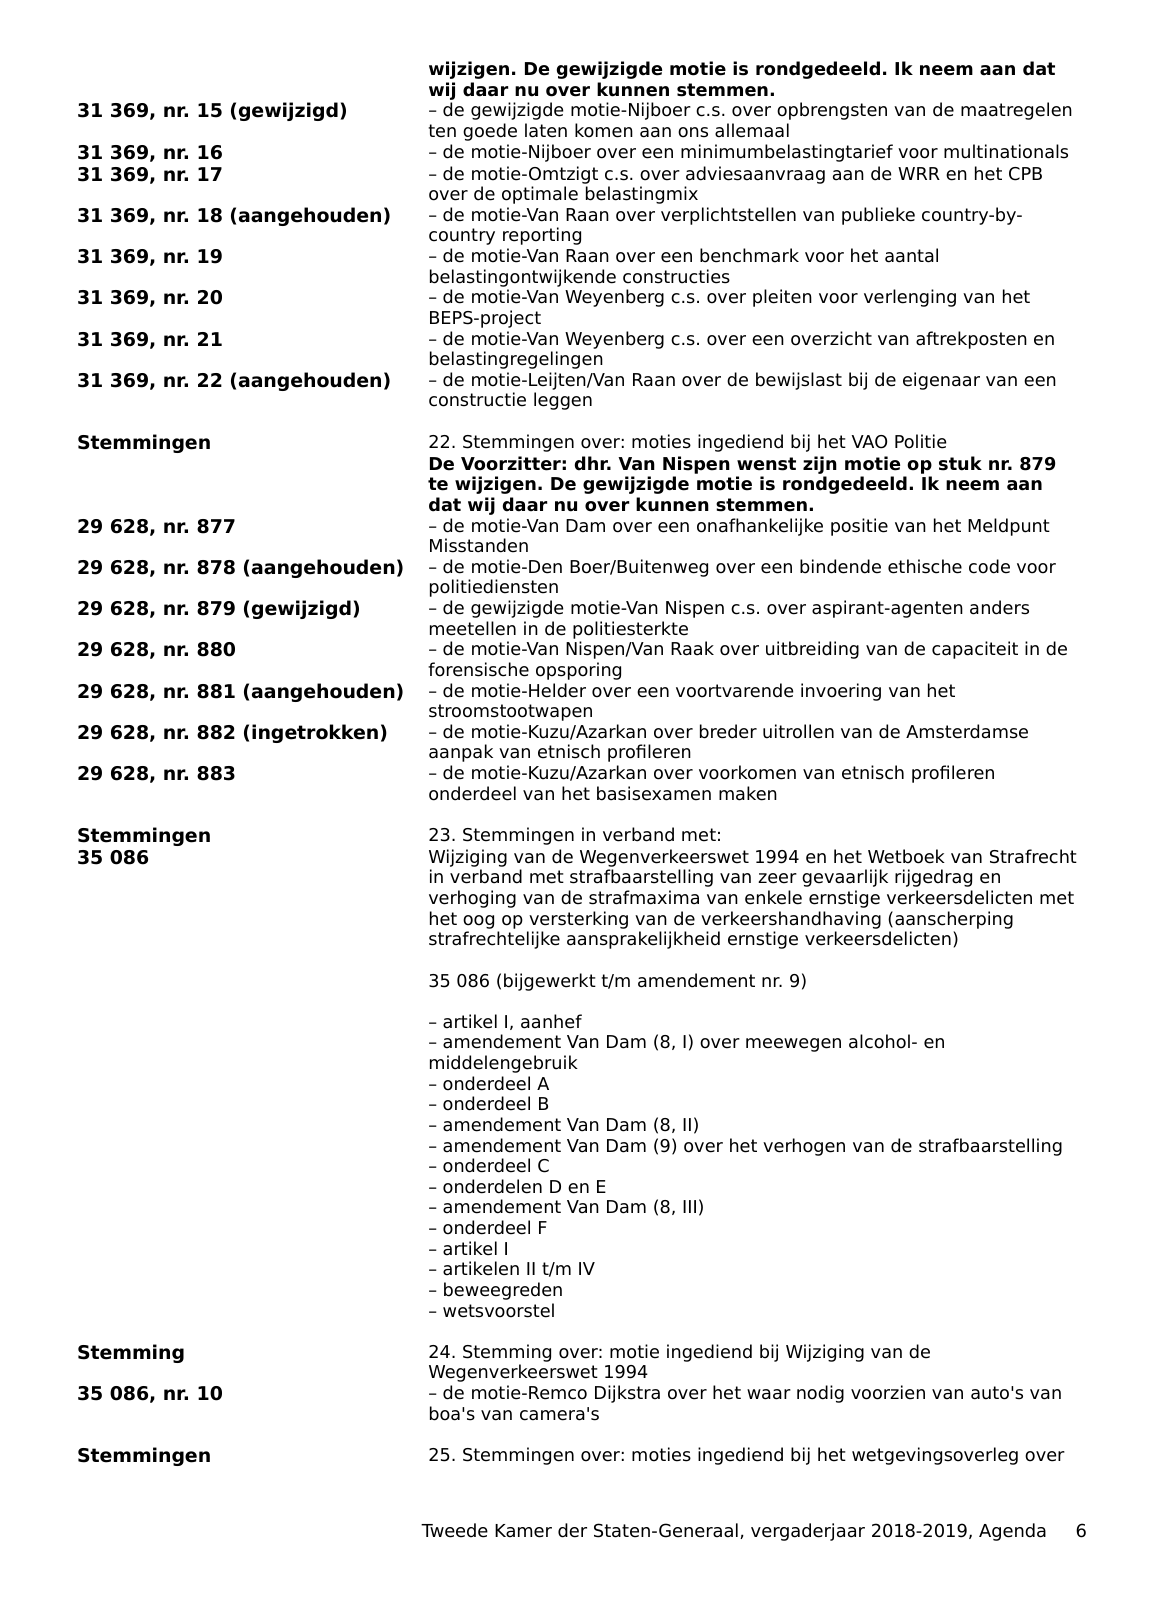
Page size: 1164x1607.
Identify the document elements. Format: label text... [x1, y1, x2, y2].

table_cell [77, 1156, 404, 1177]
table_cell [405, 722, 422, 763]
table_cell [405, 287, 422, 328]
table_cell – beweegreden [422, 1280, 1087, 1301]
table_cell [405, 1033, 422, 1074]
table_cell – onderdelen D en E [422, 1177, 1087, 1197]
table_cell 29 628, nr. 880 [77, 639, 404, 681]
table_cell 35 086 [77, 847, 404, 950]
table_cell [405, 1321, 422, 1342]
table_cell Stemming [77, 1342, 404, 1383]
table_cell [405, 598, 422, 639]
table_cell [405, 1115, 422, 1136]
table_cell [77, 1012, 404, 1032]
table_cell 29 628, nr. 882 (ingetrokken) [77, 722, 404, 763]
table_cell [77, 1115, 404, 1136]
table_cell – onderdeel F [422, 1218, 1087, 1239]
table_cell [405, 454, 422, 516]
table_cell [405, 1445, 422, 1467]
table_cell [405, 1074, 422, 1094]
table_cell [77, 991, 404, 1012]
table_cell [405, 991, 422, 1012]
table_cell [77, 1094, 404, 1115]
table_cell [77, 1136, 404, 1156]
table_cell [77, 411, 404, 432]
table_cell [405, 557, 422, 598]
table_cell [77, 971, 404, 991]
table_cell 29 628, nr. 883 [77, 763, 404, 804]
table_cell [405, 516, 422, 557]
table_cell – de gewijzigde motie-Nijboer c.s. over opbrengsten van de maatregelen ten goede laten komen aan ons allemaal [422, 100, 1087, 142]
table_cell [405, 100, 422, 142]
table_cell 35 086 (bijgewerkt t/m amendement nr. 9) [422, 971, 1087, 991]
table_cell [405, 763, 422, 804]
table_cell – de motie-Van Raan over verplichtstellen van publieke country-by-country reporting [422, 205, 1087, 246]
table_cell [422, 950, 1087, 971]
table_cell [77, 950, 404, 971]
table_cell – de motie-Helder over een voortvarende invoering van het stroomstootwapen [422, 681, 1087, 722]
table_cell 29 628, nr. 881 (aangehouden) [77, 681, 404, 722]
table_cell [77, 1301, 404, 1321]
table_cell [405, 847, 422, 950]
table_cell [77, 59, 404, 100]
table_cell [405, 164, 422, 205]
table_cell [405, 1383, 422, 1424]
table_cell – de motie-Kuzu/Azarkan over breder uitrollen van de Amsterdamse aanpak van etnisch profileren [422, 722, 1087, 763]
table_cell [77, 804, 404, 825]
table_cell [77, 1198, 404, 1218]
table_cell – artikelen II t/m IV [422, 1259, 1087, 1280]
table_cell [405, 142, 422, 163]
table_cell – de motie-Van Dam over een onafhankelijke positie van het Meldpunt Misstanden [422, 516, 1087, 557]
table_cell [405, 950, 422, 971]
table_cell Wijziging van de Wegenverkeerswet 1994 en het Wetboek van Strafrecht in verband met strafbaarstelling van zeer gevaarlijk rijgedrag en verhoging van de strafmaxima van enkele ernstige verkeersdelicten met het oog op versterking van de verkeershandhaving (aanscherping strafrechtelijke aansprakelijkheid ernstige verkeersdelicten) [422, 847, 1087, 950]
table_cell – onderdeel C [422, 1156, 1087, 1177]
table_cell 23. Stemmingen in verband met: [422, 825, 1087, 847]
table_cell [405, 825, 422, 847]
table_cell – de motie-Remco Dijkstra over het waar nodig voorzien van auto's van boa's van camera's [422, 1383, 1087, 1424]
table_cell Stemmingen [77, 432, 404, 454]
table_cell – de motie-Kuzu/Azarkan over voorkomen van etnisch profileren onderdeel van het basisexamen maken [422, 763, 1087, 804]
table_cell [405, 971, 422, 991]
table_cell [77, 1259, 404, 1280]
table_cell [422, 804, 1087, 825]
table_cell 35 086, nr. 10 [77, 1383, 404, 1424]
table_cell Stemmingen [77, 825, 404, 847]
table_cell – de motie-Van Nispen/Van Raak over uitbreiding van de capaciteit in de forensische opsporing [422, 639, 1087, 681]
table_cell [77, 1239, 404, 1259]
table_cell 31 369, nr. 20 [77, 287, 404, 328]
table_cell [405, 1342, 422, 1383]
table_cell – amendement Van Dam (8, I) over meewegen alcohol- en middelengebruik [422, 1033, 1087, 1074]
table_cell 31 369, nr. 17 [77, 164, 404, 205]
table_cell 29 628, nr. 879 (gewijzigd) [77, 598, 404, 639]
table_cell [77, 1177, 404, 1197]
table_cell – amendement Van Dam (8, III) [422, 1198, 1087, 1218]
table_cell – de motie-Den Boer/Buitenweg over een bindende ethische code voor politiediensten [422, 557, 1087, 598]
table_cell 31 369, nr. 15 (gewijzigd) [77, 100, 404, 142]
table_cell 24. Stemming over: motie ingediend bij Wijziging van de Wegenverkeerswet 1994 [422, 1342, 1087, 1383]
table_cell [405, 1424, 422, 1445]
table_cell [422, 1321, 1087, 1342]
table_cell 31 369, nr. 21 [77, 329, 404, 370]
table_cell [405, 1136, 422, 1156]
table_cell [405, 246, 422, 287]
table_cell [405, 432, 422, 454]
table_cell 31 369, nr. 16 [77, 142, 404, 163]
table_cell wijzigen. De gewijzigde motie is rondgedeeld. Ik neem aan dat wij daar nu over kunnen stemmen. [422, 59, 1087, 100]
table_cell [77, 1074, 404, 1094]
table_cell [405, 1156, 422, 1177]
table_cell – de motie-Nijboer over een minimumbelastingtarief voor multinationals [422, 142, 1087, 163]
table_cell [77, 1280, 404, 1301]
table_cell [77, 1033, 404, 1074]
table_cell [405, 411, 422, 432]
table_cell – artikel I [422, 1239, 1087, 1259]
table_cell 31 369, nr. 18 (aangehouden) [77, 205, 404, 246]
table_cell 31 369, nr. 19 [77, 246, 404, 287]
table_cell Stemmingen [77, 1445, 404, 1467]
table_cell 25. Stemmingen over: moties ingediend bij het wetgevingsoverleg over [422, 1445, 1087, 1467]
table_cell [405, 1301, 422, 1321]
table_cell [422, 991, 1087, 1012]
table_cell [405, 1259, 422, 1280]
table_cell [405, 205, 422, 246]
table_cell [405, 59, 422, 100]
table_cell – de motie-Van Weyenberg c.s. over pleiten voor verlenging van het BEPS-project [422, 287, 1087, 328]
table_cell [405, 1012, 422, 1032]
table_cell – onderdeel A [422, 1074, 1087, 1094]
table_cell [422, 411, 1087, 432]
table_cell – de gewijzigde motie-Van Nispen c.s. over aspirant-agenten anders meetellen in de politiesterkte [422, 598, 1087, 639]
table_cell De Voorzitter: dhr. Van Nispen wenst zijn motie op stuk nr. 879 te wijzigen. De gewijzigde motie is rondgedeeld. Ik neem aan dat wij daar nu over kunnen stemmen. [422, 454, 1087, 516]
table_cell [77, 1321, 404, 1342]
table_cell 22. Stemmingen over: moties ingediend bij het VAO Politie [422, 432, 1087, 454]
table_cell – amendement Van Dam (9) over het verhogen van de strafbaarstelling [422, 1136, 1087, 1156]
table_cell – de motie-Omtzigt c.s. over adviesaanvraag aan de WRR en het CPB over de optimale belastingmix [422, 164, 1087, 205]
table_cell 31 369, nr. 22 (aangehouden) [77, 370, 404, 411]
table_cell [405, 1218, 422, 1239]
table_cell [405, 639, 422, 681]
table_cell 29 628, nr. 878 (aangehouden) [77, 557, 404, 598]
table_cell – wetsvoorstel [422, 1301, 1087, 1321]
table_cell [405, 1177, 422, 1197]
table_cell – de motie-Leijten/Van Raan over de bewijslast bij de eigenaar van een constructie leggen [422, 370, 1087, 411]
table_cell [77, 454, 404, 516]
table_cell – onderdeel B [422, 1094, 1087, 1115]
table_cell – de motie-Van Raan over een benchmark voor het aantal belastingontwijkende constructies [422, 246, 1087, 287]
table_cell [405, 1239, 422, 1259]
table_cell – de motie-Van Weyenberg c.s. over een overzicht van aftrekposten en belastingregelingen [422, 329, 1087, 370]
table_cell 29 628, nr. 877 [77, 516, 404, 557]
table_cell [405, 1280, 422, 1301]
table_cell – amendement Van Dam (8, II) [422, 1115, 1087, 1136]
table_cell [405, 804, 422, 825]
table_cell [405, 681, 422, 722]
table_cell [405, 1094, 422, 1115]
table_cell [422, 1424, 1087, 1445]
table_cell [405, 329, 422, 370]
table_cell – artikel I, aanhef [422, 1012, 1087, 1032]
table_cell [77, 1424, 404, 1445]
table_cell [405, 1198, 422, 1218]
table_cell [77, 1218, 404, 1239]
table_cell [405, 370, 422, 411]
